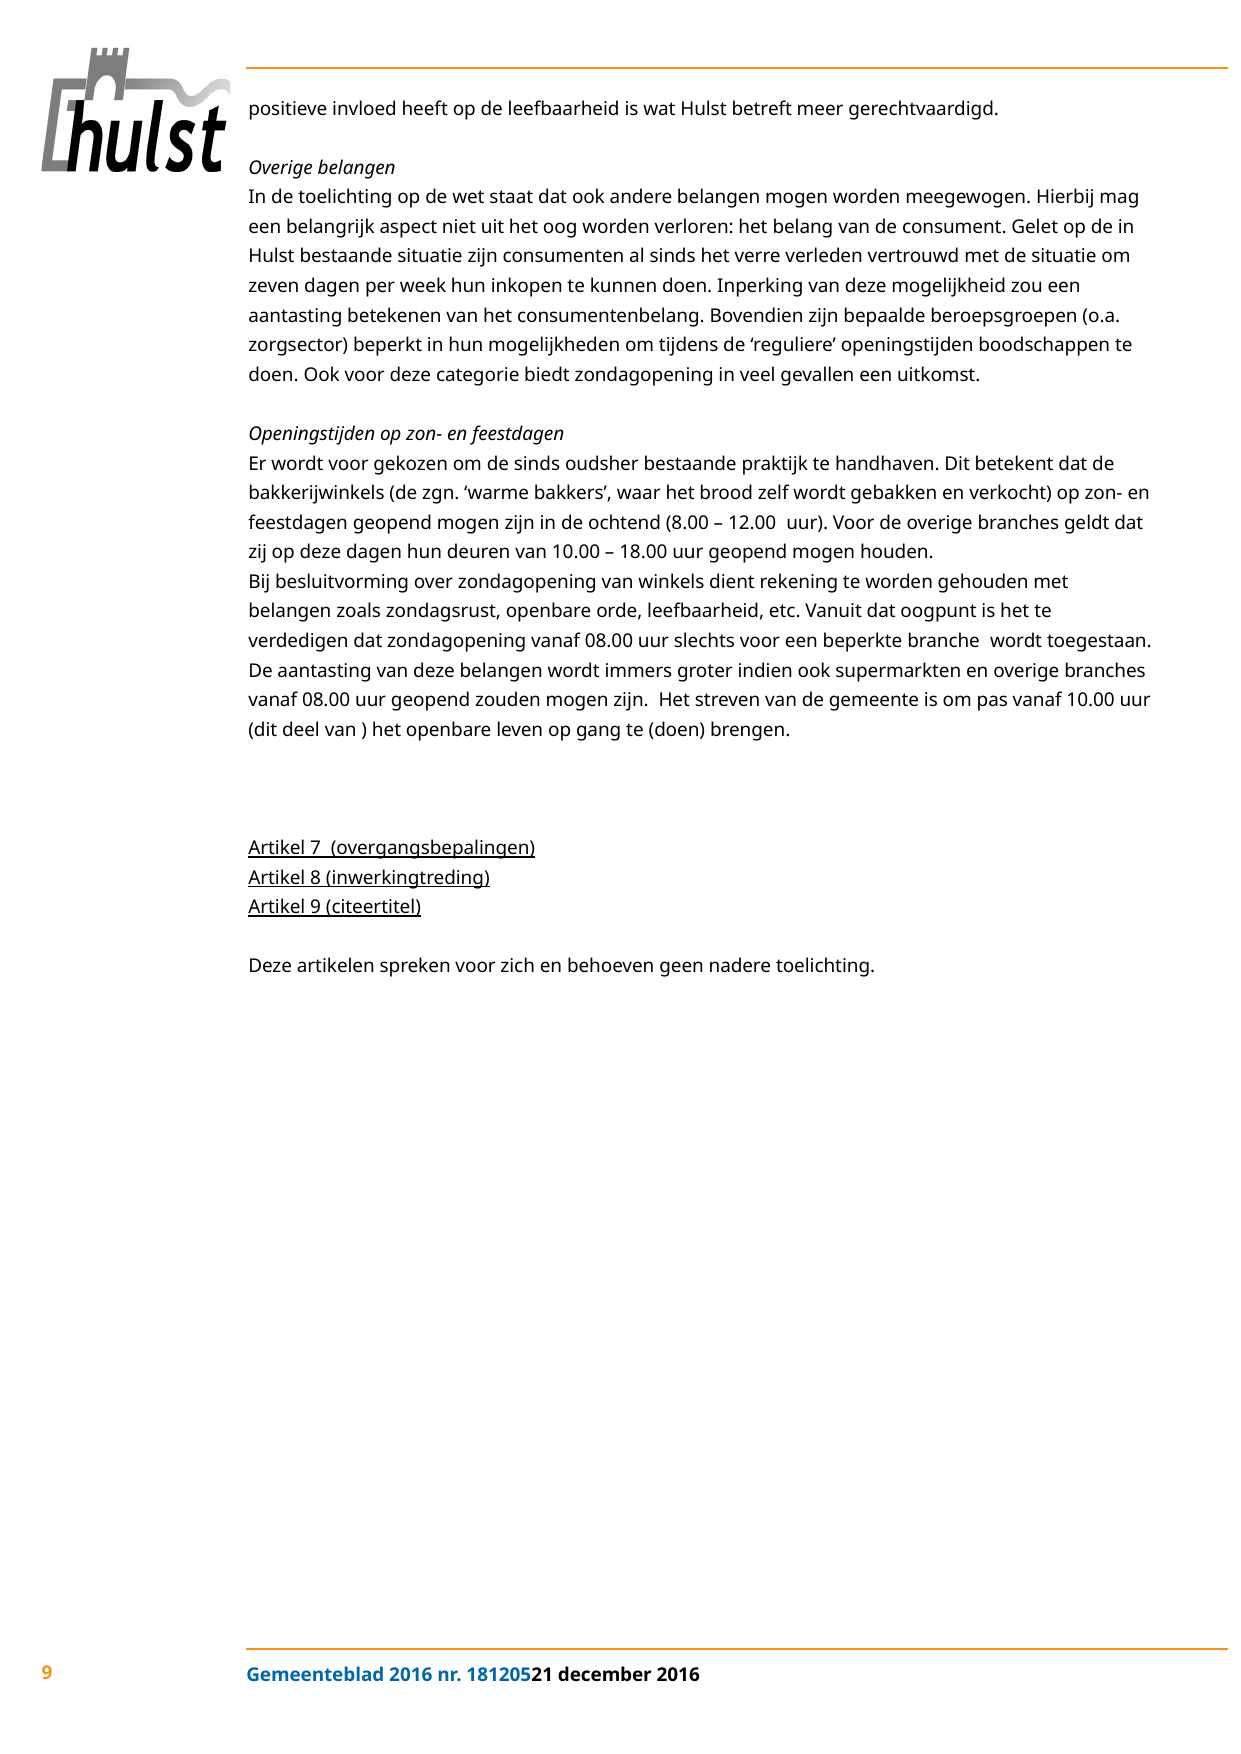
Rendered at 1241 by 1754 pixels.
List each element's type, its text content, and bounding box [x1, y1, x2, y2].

text positieve invloed heeft op de leefbaarheid is wat Hulst betreft meer gerechtvaardigd. [248, 95, 1152, 121]
text Artikel 7 (overgangsbepalingen) [248, 834, 1152, 860]
text Openingstijden op zon- en feestdagen [248, 420, 1152, 446]
text Er wordt voor gekozen om de sinds oudsher bestaande praktijk te handhaven. Dit betekent dat de bakkerijwinkels (de zgn. ‘warme bakkers’, waar het brood zelf wordt gebakken en verkocht) op zon- en feestdagen geopend mogen zijn in de ochtend (8.00 – 12.00 uur). Voor de overige branches geldt dat zij op deze dagen hun deuren van 10.00 – 18.00 uur geopend mogen houden. [248, 450, 1152, 564]
text Overige belangen [248, 154, 1152, 180]
text Artikel 9 (citeertitel) [248, 893, 1152, 919]
text Bij besluitvorming over zondagopening van winkels dient rekening te worden gehouden met belangen zoals zondagsrust, openbare orde, leefbaarheid, etc. Vanuit dat oogpunt is het te verdedigen dat zondagopening vanaf 08.00 uur slechts voor een beperkte branche wordt toegestaan. De aantasting van deze belangen wordt immers groter indien ook supermarkten en overige branches vanaf 08.00 uur geopend zouden mogen zijn. Het streven van de gemeente is om pas vanaf 10.00 uur (dit deel van ) het openbare leven op gang te (doen) brengen. [248, 568, 1152, 742]
text Artikel 8 (inwerkingtreding) [248, 864, 1152, 890]
text Deze artikelen spreken voor zich en behoeven geen nadere toelichting. [248, 953, 1152, 978]
text In de toelichting op de wet staat dat ook andere belangen mogen worden meegewogen. Hierbij mag een belangrijk aspect niet uit het oog worden verloren: het belang van de consument. Gelet op de in Hulst bestaande situatie zijn consumenten al sinds het verre verleden vertrouwd met de situatie om zeven dagen per week hun inkopen te kunnen doen. Inperking van deze mogelijkheid zou een aantasting betekenen van het consumentenbelang. Bovendien zijn bepaalde beroepsgroepen (o.a. zorgsector) beperkt in hun mogelijkheden om tijdens de ‘reguliere’ openingstijden boodschappen te doen. Ook voor deze categorie biedt zondagopening in veel gevallen een uitkomst. [248, 183, 1152, 387]
picture [41, 47, 231, 172]
